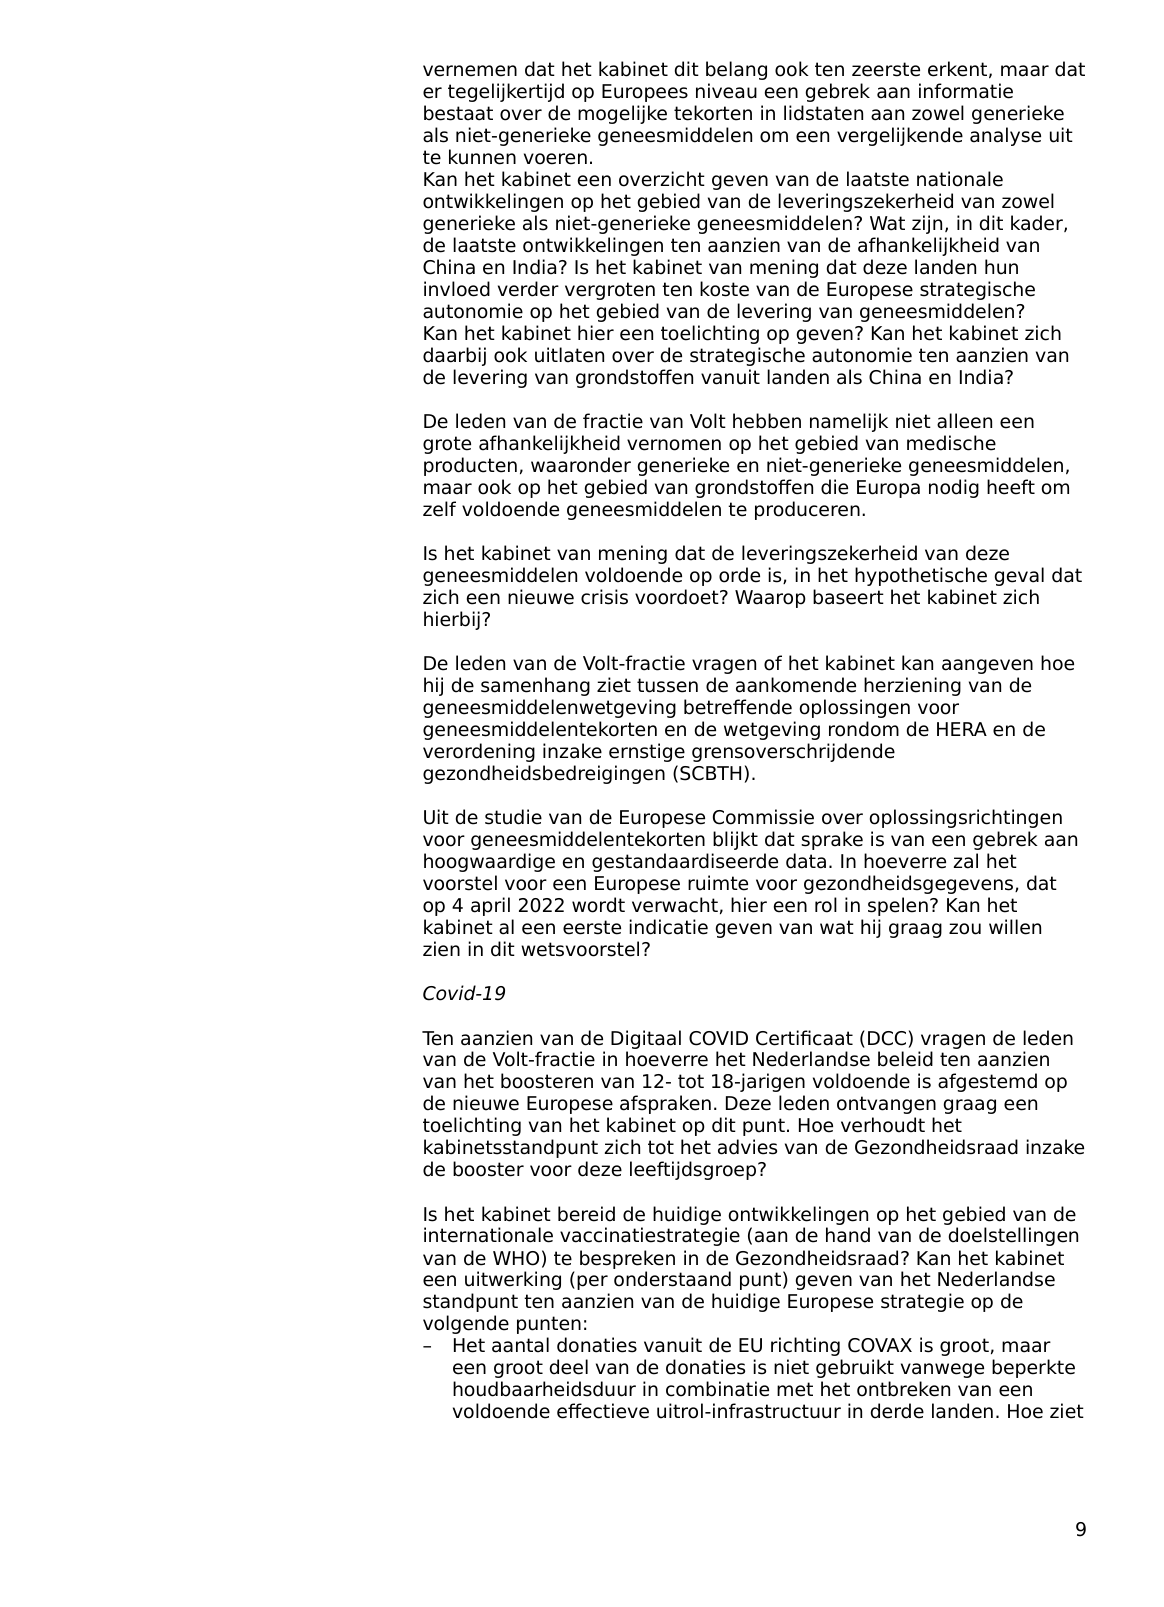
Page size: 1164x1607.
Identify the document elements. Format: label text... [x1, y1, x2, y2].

text – Het aantal donaties vanuit de EU richting COVAX is groot, maar een groot deel van de donaties is niet gebruikt vanwege beperkte houdbaarheidsduur in combinatie met het ontbreken van een voldoende effectieve uitrol-infrastructuur in derde landen. Hoe ziet [422, 1335, 1087, 1423]
text De leden van de fractie van Volt hebben namelijk niet alleen een grote afhankelijkheid vernomen op het gebied van medische producten, waaronder generieke en niet-generieke geneesmiddelen, maar ook op het gebied van grondstoffen die Europa nodig heeft om zelf voldoende geneesmiddelen te produceren. [422, 411, 1087, 521]
text Kan het kabinet een overzicht geven van de laatste nationale ontwikkelingen op het gebied van de leveringszekerheid van zowel generieke als niet-generieke geneesmiddelen? Wat zijn, in dit kader, de laatste ontwikkelingen ten aanzien van de afhankelijkheid van China en India? Is het kabinet van mening dat deze landen hun invloed verder vergroten ten koste van de Europese strategische autonomie op het gebied van de levering van geneesmiddelen? [422, 169, 1087, 323]
text vernemen dat het kabinet dit belang ook ten zeerste erkent, maar dat er tegelijkertijd op Europees niveau een gebrek aan informatie bestaat over de mogelijke tekorten in lidstaten aan zowel generieke als niet-generieke geneesmiddelen om een vergelijkende analyse uit te kunnen voeren. [422, 59, 1087, 169]
text Is het kabinet bereid de huidige ontwikkelingen op het gebied van de internationale vaccinatiestrategie (aan de hand van de doelstellingen van de WHO) te bespreken in de Gezondheidsraad? Kan het kabinet een uitwerking (per onderstaand punt) geven van het Nederlandse standpunt ten aanzien van de huidige Europese strategie op de volgende punten: [422, 1203, 1087, 1335]
text Is het kabinet van mening dat de leveringszekerheid van deze geneesmiddelen voldoende op orde is, in het hypothetische geval dat zich een nieuwe crisis voordoet? Waarop baseert het kabinet zich hierbij? [422, 543, 1087, 631]
text De leden van de Volt-fractie vragen of het kabinet kan aangeven hoe hij de samenhang ziet tussen de aankomende herziening van de geneesmiddelenwetgeving betreffende oplossingen voor geneesmiddelentekorten en de wetgeving rondom de HERA en de verordening inzake ernstige grensoverschrijdende gezondheidsbedreigingen (SCBTH). [422, 653, 1087, 785]
subtitle Covid-19 [422, 983, 1087, 1005]
text Kan het kabinet hier een toelichting op geven? Kan het kabinet zich daarbij ook uitlaten over de strategische autonomie ten aanzien van de levering van grondstoffen vanuit landen als China en India? [422, 323, 1087, 389]
text Uit de studie van de Europese Commissie over oplossingsrichtingen voor geneesmiddelentekorten blijkt dat sprake is van een gebrek aan hoogwaardige en gestandaardiseerde data. In hoeverre zal het voorstel voor een Europese ruimte voor gezondheidsgegevens, dat op 4 april 2022 wordt verwacht, hier een rol in spelen? Kan het kabinet al een eerste indicatie geven van wat hij graag zou willen zien in dit wetsvoorstel? [422, 807, 1087, 961]
text Ten aanzien van de Digitaal COVID Certificaat (DCC) vragen de leden van de Volt-fractie in hoeverre het Nederlandse beleid ten aanzien van het boosteren van 12- tot 18-jarigen voldoende is afgestemd op de nieuwe Europese afspraken. Deze leden ontvangen graag een toelichting van het kabinet op dit punt. Hoe verhoudt het kabinetsstandpunt zich tot het advies van de Gezondheidsraad inzake de booster voor deze leeftijdsgroep? [422, 1027, 1087, 1181]
